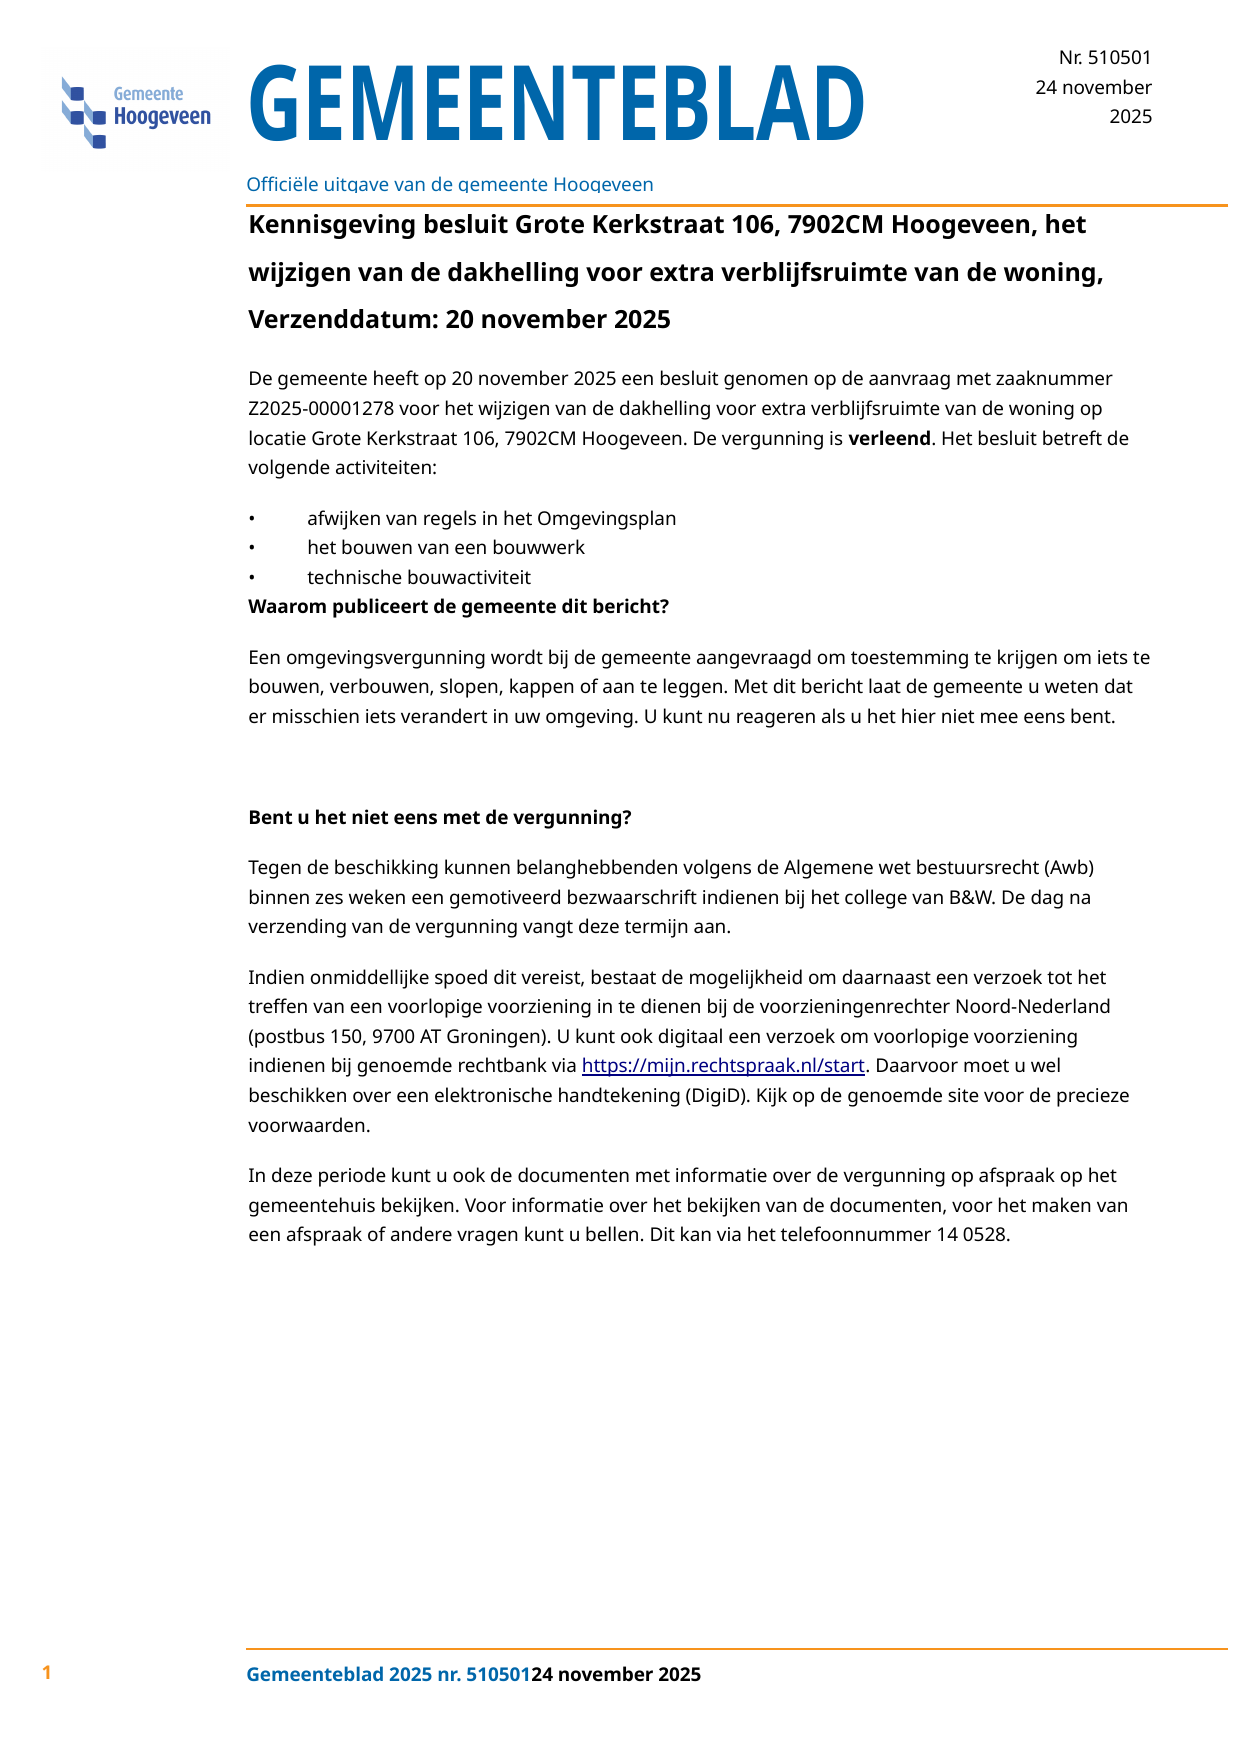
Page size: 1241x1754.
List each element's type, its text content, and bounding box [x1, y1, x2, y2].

list technische bouwactiviteit [248, 564, 1152, 589]
text Kennisgeving besluit Grote Kerkstraat 106, 7902CM Hoogeveen, het wijzigen van de dakhelling voor extra verblijfsruimte van de woning, Verzenddatum: 20 november 2025 [248, 207, 1152, 336]
text De gemeente heeft op 20 november 2025 een besluit genomen op de aanvraag met zaaknummer Z2025-00001278 voor het wijzigen van de dakhelling voor extra verblijfsruimte van de woning op locatie Grote Kerkstraat 106, 7902CM Hoogeveen. De vergunning is verleend. Het besluit betreft de volgende activiteiten: [248, 366, 1152, 480]
list afwijken van regels in het Omgevingsplan [248, 505, 1152, 530]
text Indien onmiddellijke spoed dit vereist, bestaat de mogelijkheid om daarnaast een verzoek tot het treffen van een voorlopige voorziening in te dienen bij de voorzieningenrechter Noord-Nederland (postbus 150, 9700 AT Groningen). U kunt ook digitaal een verzoek om voorlopige voorziening indienen bij genoemde rechtbank via https://mijn.rechtspraak.nl/start. Daarvoor moet u wel beschikken over een elektronische handtekening (DigiD). Kijk op de genoemde site voor de precieze voorwaarden. [248, 964, 1152, 1137]
text In deze periode kunt u ook de documenten met informatie over de vergunning op afspraak op het gemeentehuis bekijken. Voor informatie over het bekijken van de documenten, voor het maken van een afspraak of andere vragen kunt u bellen. Dit kan via het telefoonnummer 14 0528. [248, 1162, 1152, 1247]
text Bent u het niet eens met de vergunning? [248, 804, 1152, 829]
text Tegen de beschikking kunnen belanghebbenden volgens de Algemene wet bestuursrecht (Awb) binnen zes weken een gemotiveerd bezwaarschrift indienen bij het college van B&W. De dag na verzending van de vergunning vangt deze termijn aan. [248, 854, 1152, 939]
list het bouwen van een bouwwerk [248, 534, 1152, 560]
text Waarom publiceert de gemeente dit bericht? [248, 593, 1152, 619]
picture [41, 47, 231, 172]
text Een omgevingsvergunning wordt bij de gemeente aangevraagd om toestemming te krijgen om iets te bouwen, verbouwen, slopen, kappen of aan te leggen. Met dit bericht laat de gemeente u weten dat er misschien iets verandert in uw omgeving. U kunt nu reageren als u het hier niet mee eens bent. [248, 644, 1152, 729]
